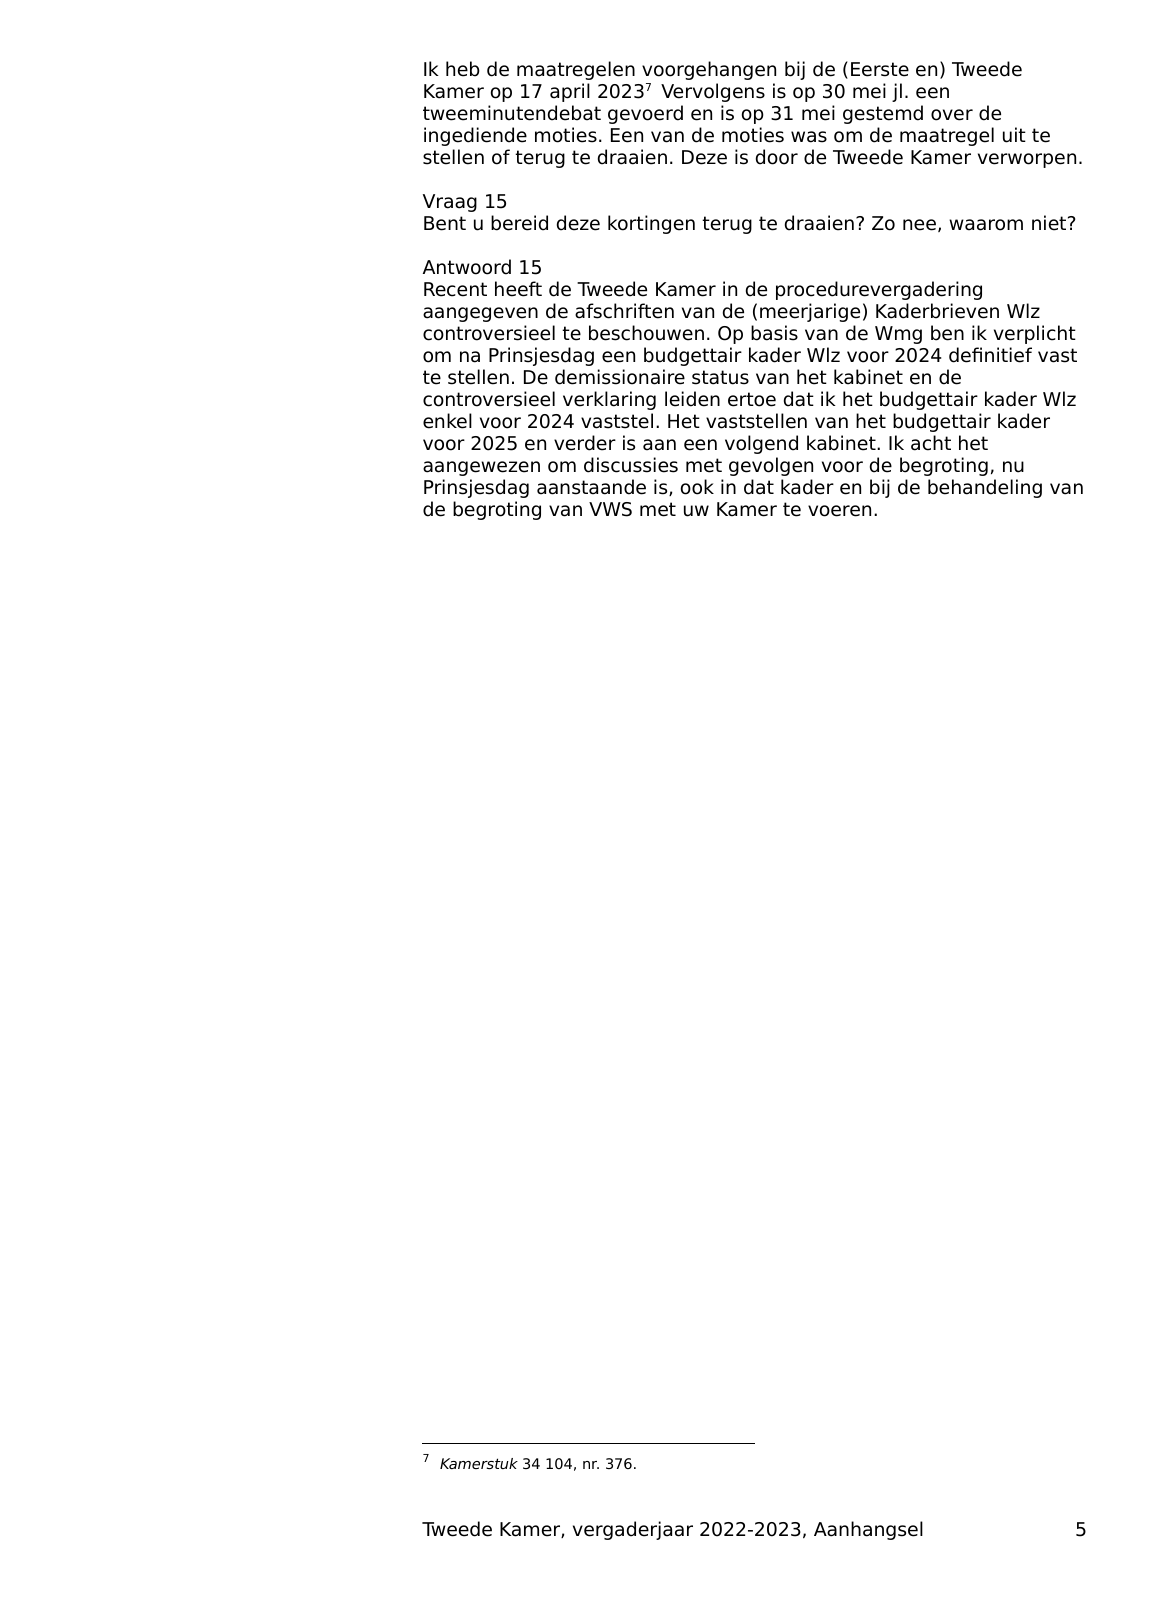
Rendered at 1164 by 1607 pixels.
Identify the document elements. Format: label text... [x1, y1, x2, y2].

text Antwoord 15 [422, 257, 1087, 279]
text Vraag 15 [422, 191, 1087, 213]
text Ik heb de maatregelen voorgehangen bij de (Eerste en) Tweede Kamer op 17 april 2023 Vervolgens is op 30 mei jl. een tweeminutendebat gevoerd en is op 31 mei gestemd over de ingediende moties. Een van de moties was om de maatregel uit te stellen of terug te draaien. Deze is door de Tweede Kamer verworpen. [422, 59, 1087, 169]
text Bent u bereid deze kortingen terug te draaien? Zo nee, waarom niet? [422, 213, 1087, 235]
text Kamerstuk 34 104, nr. 376. [422, 1452, 1087, 1474]
text Recent heeft de Tweede Kamer in de procedurevergadering aangegeven de afschriften van de (meerjarige) Kaderbrieven Wlz controversieel te beschouwen. Op basis van de Wmg ben ik verplicht om na Prinsjesdag een budgettair kader Wlz voor 2024 definitief vast te stellen. De demissionaire status van het kabinet en de controversieel verklaring leiden ertoe dat ik het budgettair kader Wlz enkel voor 2024 vaststel. Het vaststellen van het budgettair kader voor 2025 en verder is aan een volgend kabinet. Ik acht het aangewezen om discussies met gevolgen voor de begroting, nu Prinsjesdag aanstaande is, ook in dat kader en bij de behandeling van de begroting van VWS met uw Kamer te voeren. [422, 279, 1087, 521]
